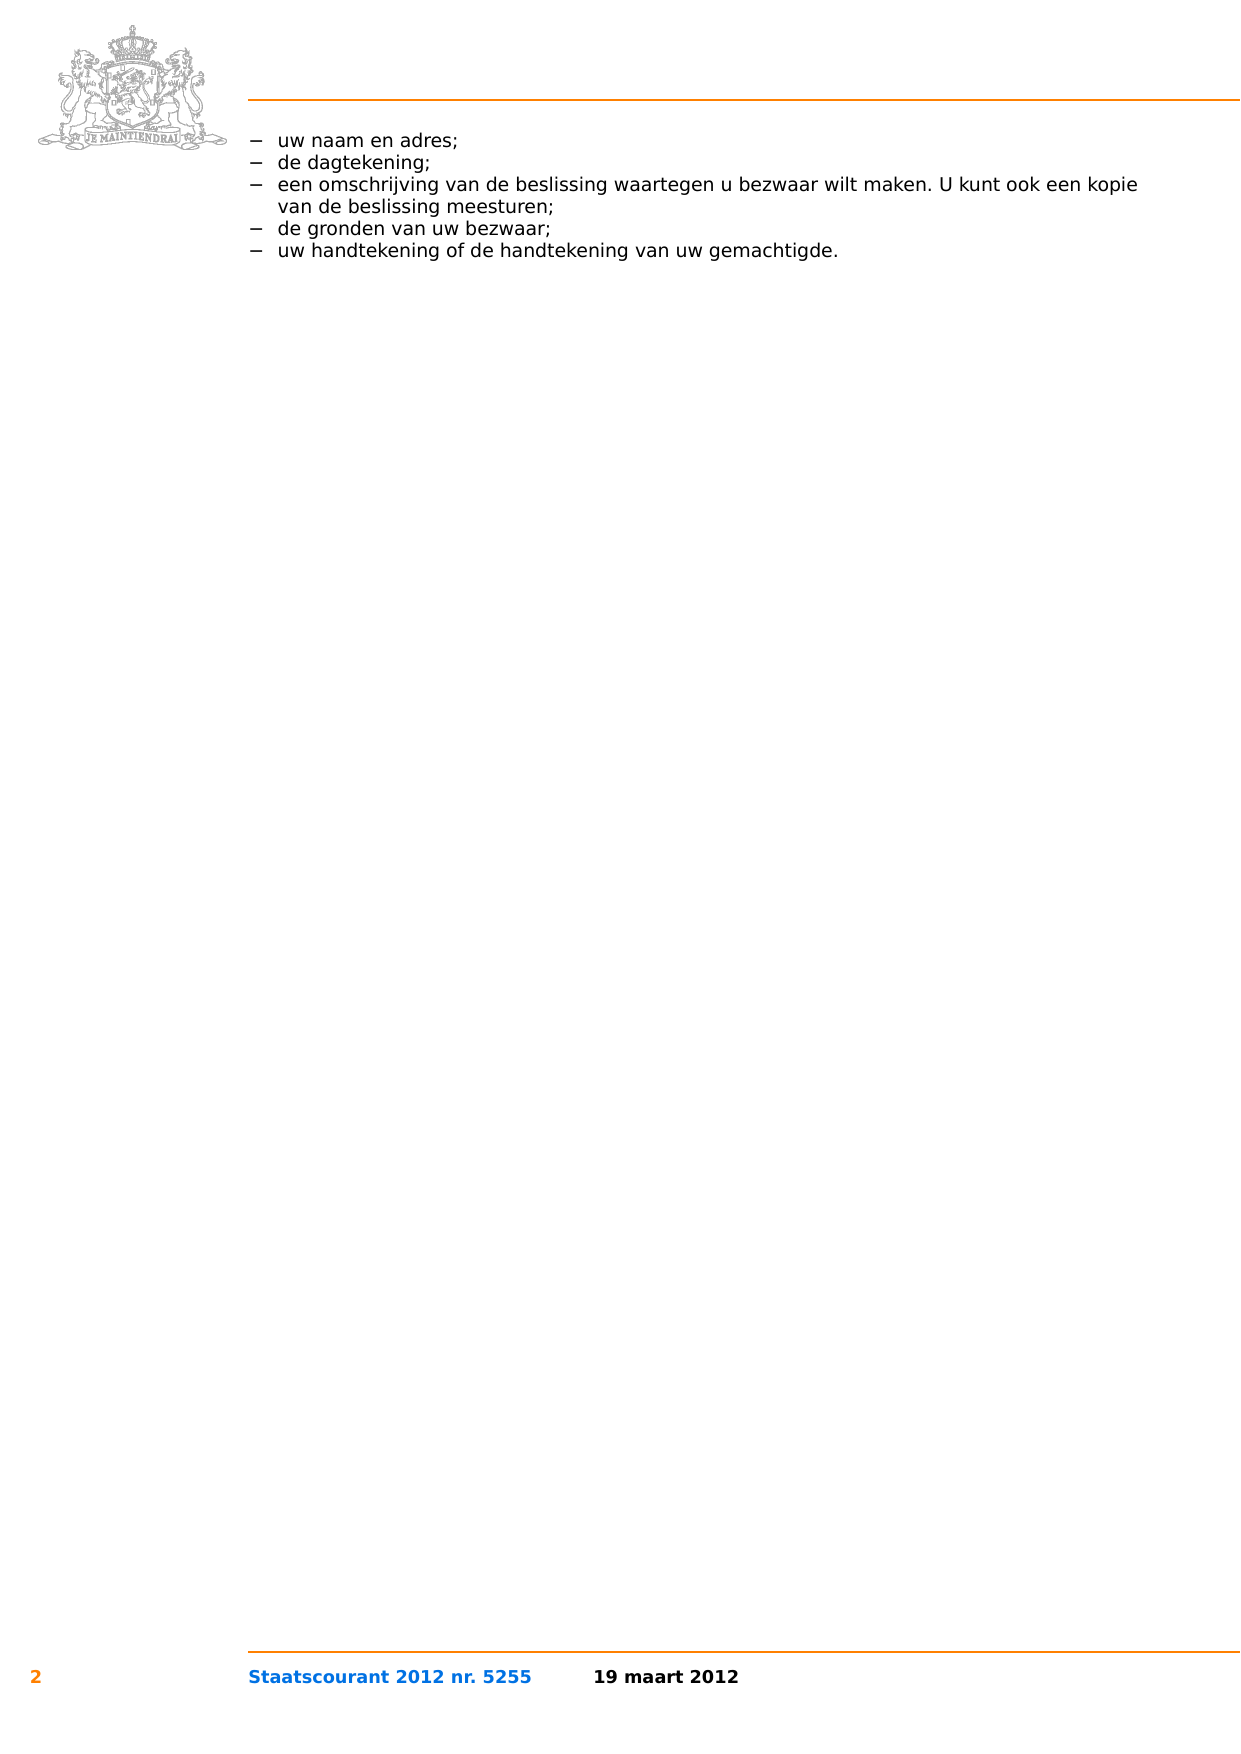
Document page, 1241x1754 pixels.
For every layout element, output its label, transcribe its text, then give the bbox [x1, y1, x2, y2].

text − uw naam en adres; [248, 130, 1163, 152]
text − een omschrijving van de beslissing waartegen u bezwaar wilt maken. U kunt ook een kopie van de beslissing meesturen; [248, 174, 1163, 218]
picture [38, 25, 227, 150]
text − uw handtekening of de handtekening van uw gemachtigde. [248, 240, 1163, 262]
text − de dagtekening; [248, 152, 1163, 174]
text − de gronden van uw bezwaar; [248, 218, 1163, 240]
